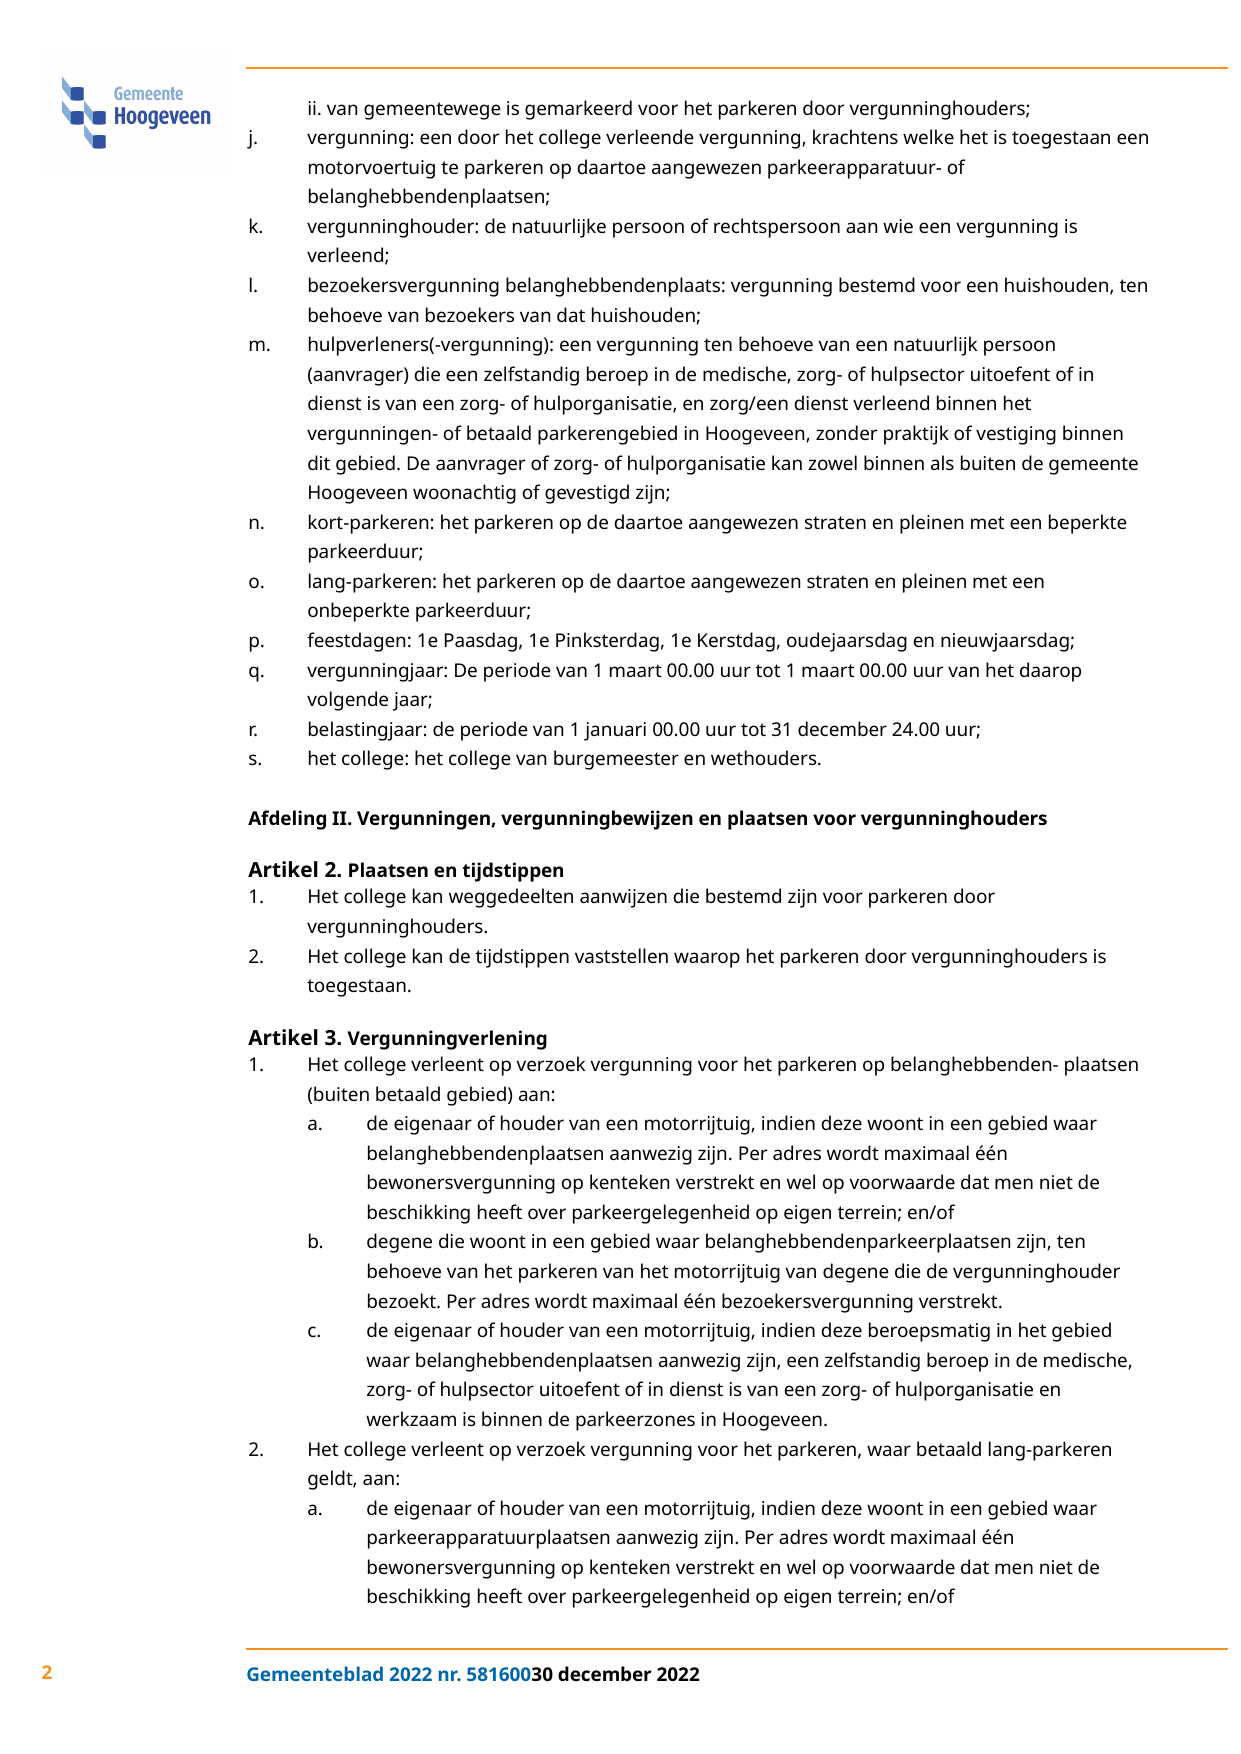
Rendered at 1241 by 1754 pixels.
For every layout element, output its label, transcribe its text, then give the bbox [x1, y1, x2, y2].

list bezoekersvergunning belanghebbendenplaats: vergunning bestemd voor een huishouden, ten behoeve van bezoekers van dat huishouden; [248, 272, 1152, 328]
list vergunninghouder: de natuurlijke persoon of rechtspersoon aan wie een vergunning is verleend; [248, 213, 1152, 268]
list hulpverleners(-vergunning): een vergunning ten behoeve van een natuurlijk persoon (aanvrager) die een zelfstandig beroep in de medische, zorg- of hulpsector uitoefent of in dienst is van een zorg- of hulporganisatie, en zorg/een dienst verleend binnen het vergunningen- of betaald parkerengebied in Hoogeveen, zonder praktijk of vestiging binnen dit gebied. De aanvrager of zorg- of hulporganisatie kan zowel binnen als buiten de gemeente Hoogeveen woonachtig of gevestigd zijn; [248, 331, 1152, 505]
list lang-parkeren: het parkeren op de daartoe aangewezen straten en pleinen met een onbeperkte parkeerduur; [248, 568, 1152, 623]
list de eigenaar of houder van een motorrijtuig, indien deze beroepsmatig in het gebied waar belanghebbendenplaatsen aanwezig zijn, een zelfstandig beroep in de medische, zorg- of hulpsector uitoefent of in dienst is van een zorg- of hulporganisatie en werkzaam is binnen de parkeerzones in Hoogeveen. [307, 1317, 1152, 1432]
list Het college verleent op verzoek vergunning voor het parkeren, waar betaald lang-parkeren geldt, aan: [248, 1436, 1152, 1491]
list kort-parkeren: het parkeren op de daartoe aangewezen straten en pleinen met een beperkte parkeerduur; [248, 509, 1152, 564]
list Het college verleent op verzoek vergunning voor het parkeren op belanghebbenden- plaatsen (buiten betaald gebied) aan: [248, 1051, 1152, 1107]
list vergunningjaar: De periode van 1 maart 00.00 uur tot 1 maart 00.00 uur van het daarop volgende jaar; [248, 657, 1152, 712]
list Het college kan de tijdstippen vaststellen waarop het parkeren door vergunninghouders is toegestaan. [248, 943, 1152, 998]
text Artikel 3. Vergunningverlening [248, 1023, 1152, 1051]
list belastingjaar: de periode van 1 januari 00.00 uur tot 31 december 24.00 uur; [248, 716, 1152, 742]
list vergunning: een door het college verleende vergunning, krachtens welke het is toegestaan een motorvoertuig te parkeren op daartoe aangewezen parkeerapparatuur- of belanghebbendenplaatsen; [248, 124, 1152, 209]
picture [41, 47, 231, 172]
list de eigenaar of houder van een motorrijtuig, indien deze woont in een gebied waar belanghebbendenplaatsen aanwezig zijn. Per adres wordt maximaal één bewonersvergunning op kenteken verstrekt en wel op voorwaarde dat men niet de beschikking heeft over parkeergelegenheid op eigen terrein; en/of [307, 1110, 1152, 1225]
list ii. van gemeentewege is gemarkeerd voor het parkeren door vergunninghouders; [248, 95, 1152, 121]
list Het college kan weggedeelten aanwijzen die bestemd zijn voor parkeren door vergunninghouders. [248, 884, 1152, 939]
list feestdagen: 1e Paasdag, 1e Pinksterdag, 1e Kerstdag, oudejaarsdag en nieuwjaarsdag; [248, 627, 1152, 653]
text Afdeling II. Vergunningen, vergunningbewijzen en plaatsen voor vergunninghouders [248, 805, 1152, 831]
list de eigenaar of houder van een motorrijtuig, indien deze woont in een gebied waar parkeerapparatuurplaatsen aanwezig zijn. Per adres wordt maximaal één bewonersvergunning op kenteken verstrekt en wel op voorwaarde dat men niet de beschikking heeft over parkeergelegenheid op eigen terrein; en/of [307, 1495, 1152, 1609]
list degene die woont in een gebied waar belanghebbendenparkeerplaatsen zijn, ten behoeve van het parkeren van het motorrijtuig van degene die de vergunninghouder bezoekt. Per adres wordt maximaal één bezoekersvergunning verstrekt. [307, 1229, 1152, 1314]
list het college: het college van burgemeester en wethouders. [248, 746, 1152, 771]
text Artikel 2. Plaatsen en tijdstippen [248, 855, 1152, 884]
